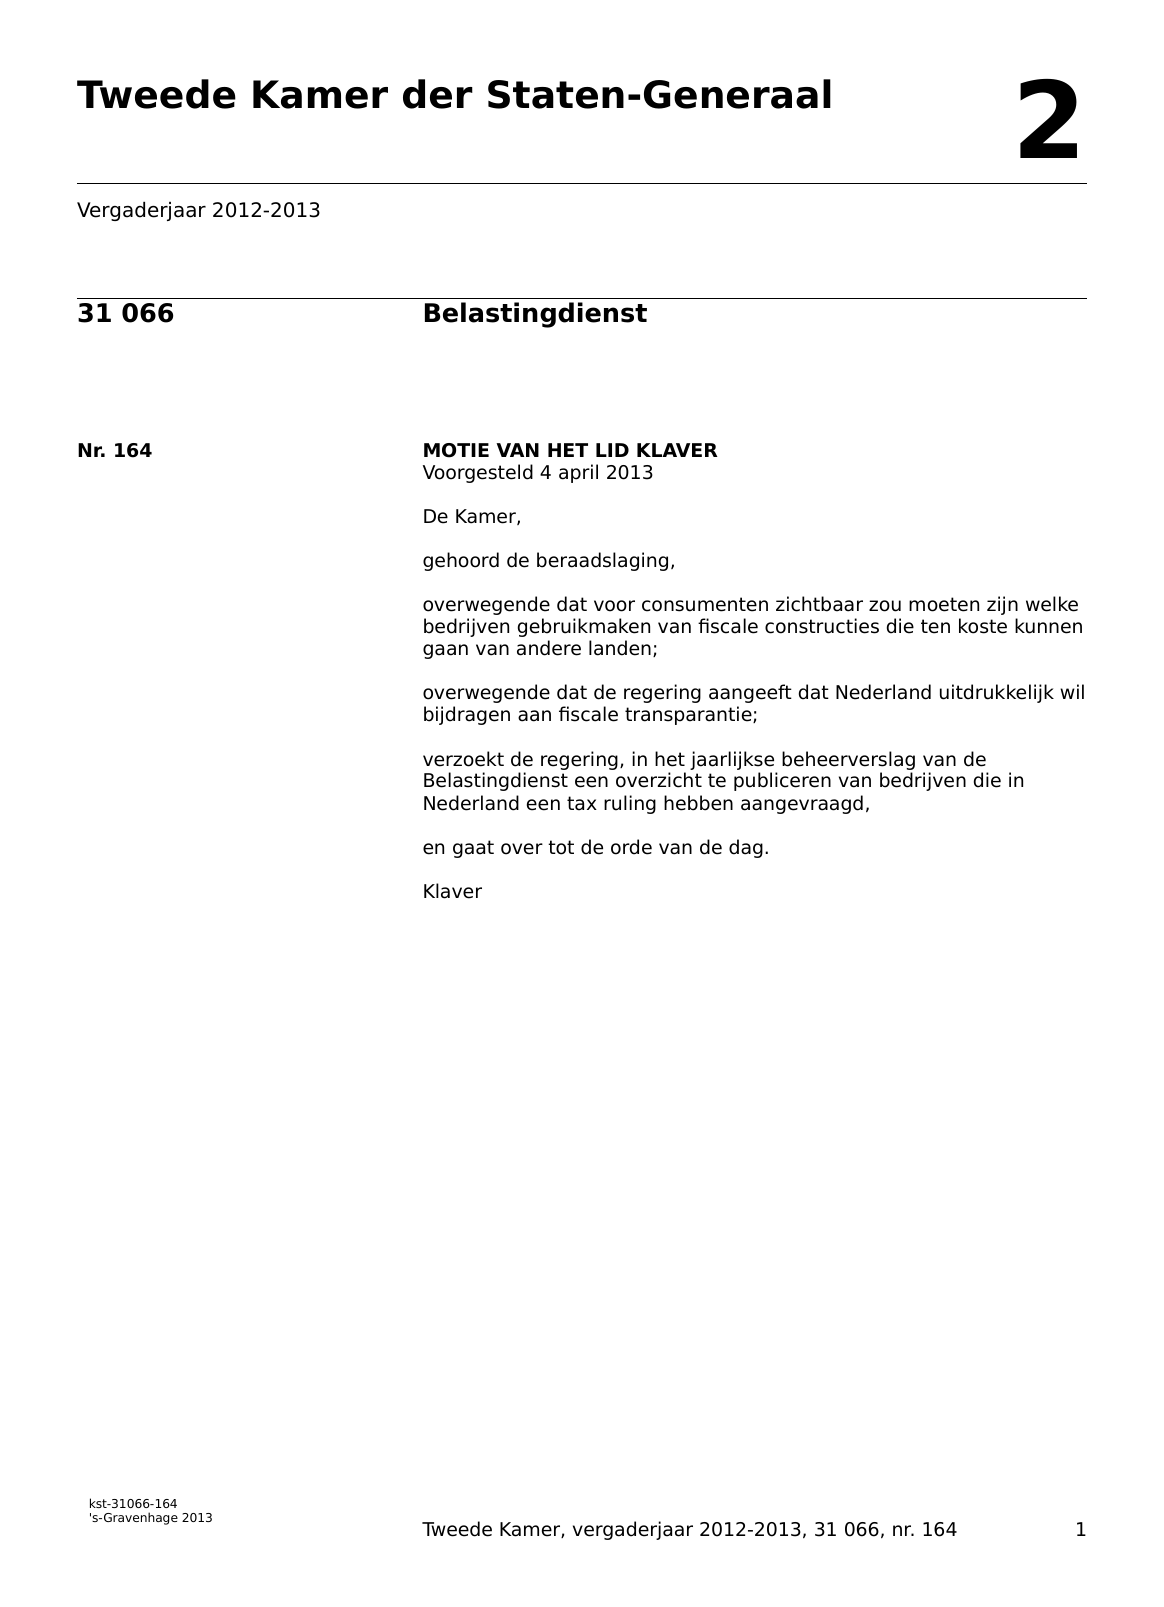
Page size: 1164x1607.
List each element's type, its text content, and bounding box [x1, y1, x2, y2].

text gehoord de beraadslaging, [422, 550, 1087, 572]
text Klaver [422, 881, 1087, 903]
text De Kamer, [422, 506, 1087, 528]
text overwegende dat voor consumenten zichtbaar zou moeten zijn welke bedrijven gebruikmaken van fiscale constructies die ten koste kunnen gaan van andere landen; [422, 594, 1087, 660]
table_header 2 [886, 59, 1087, 183]
table_cell Vergaderjaar 2012-2013 [77, 184, 1087, 298]
subtitle Nr. 164 MOTIE VAN HET LID KLAVER [77, 440, 1087, 462]
subtitle 31 066 Belastingdienst [77, 299, 1087, 329]
text 's-Gravenhage 2013 [88, 1511, 323, 1525]
text verzoekt de regering, in het jaarlijkse beheerverslag van de Belastingdienst een overzicht te publiceren van bedrijven die in Nederland een tax ruling hebben aangevraagd, [422, 748, 1087, 814]
text en gaat over tot de orde van de dag. [422, 837, 1087, 858]
text kst-31066-164 [88, 1497, 323, 1511]
table_header Tweede Kamer der Staten-Generaal [77, 59, 886, 183]
text overwegende dat de regering aangeeft dat Nederland uitdrukkelijk wil bijdragen aan fiscale transparantie; [422, 682, 1087, 726]
text Voorgesteld 4 april 2013 [422, 462, 1087, 484]
